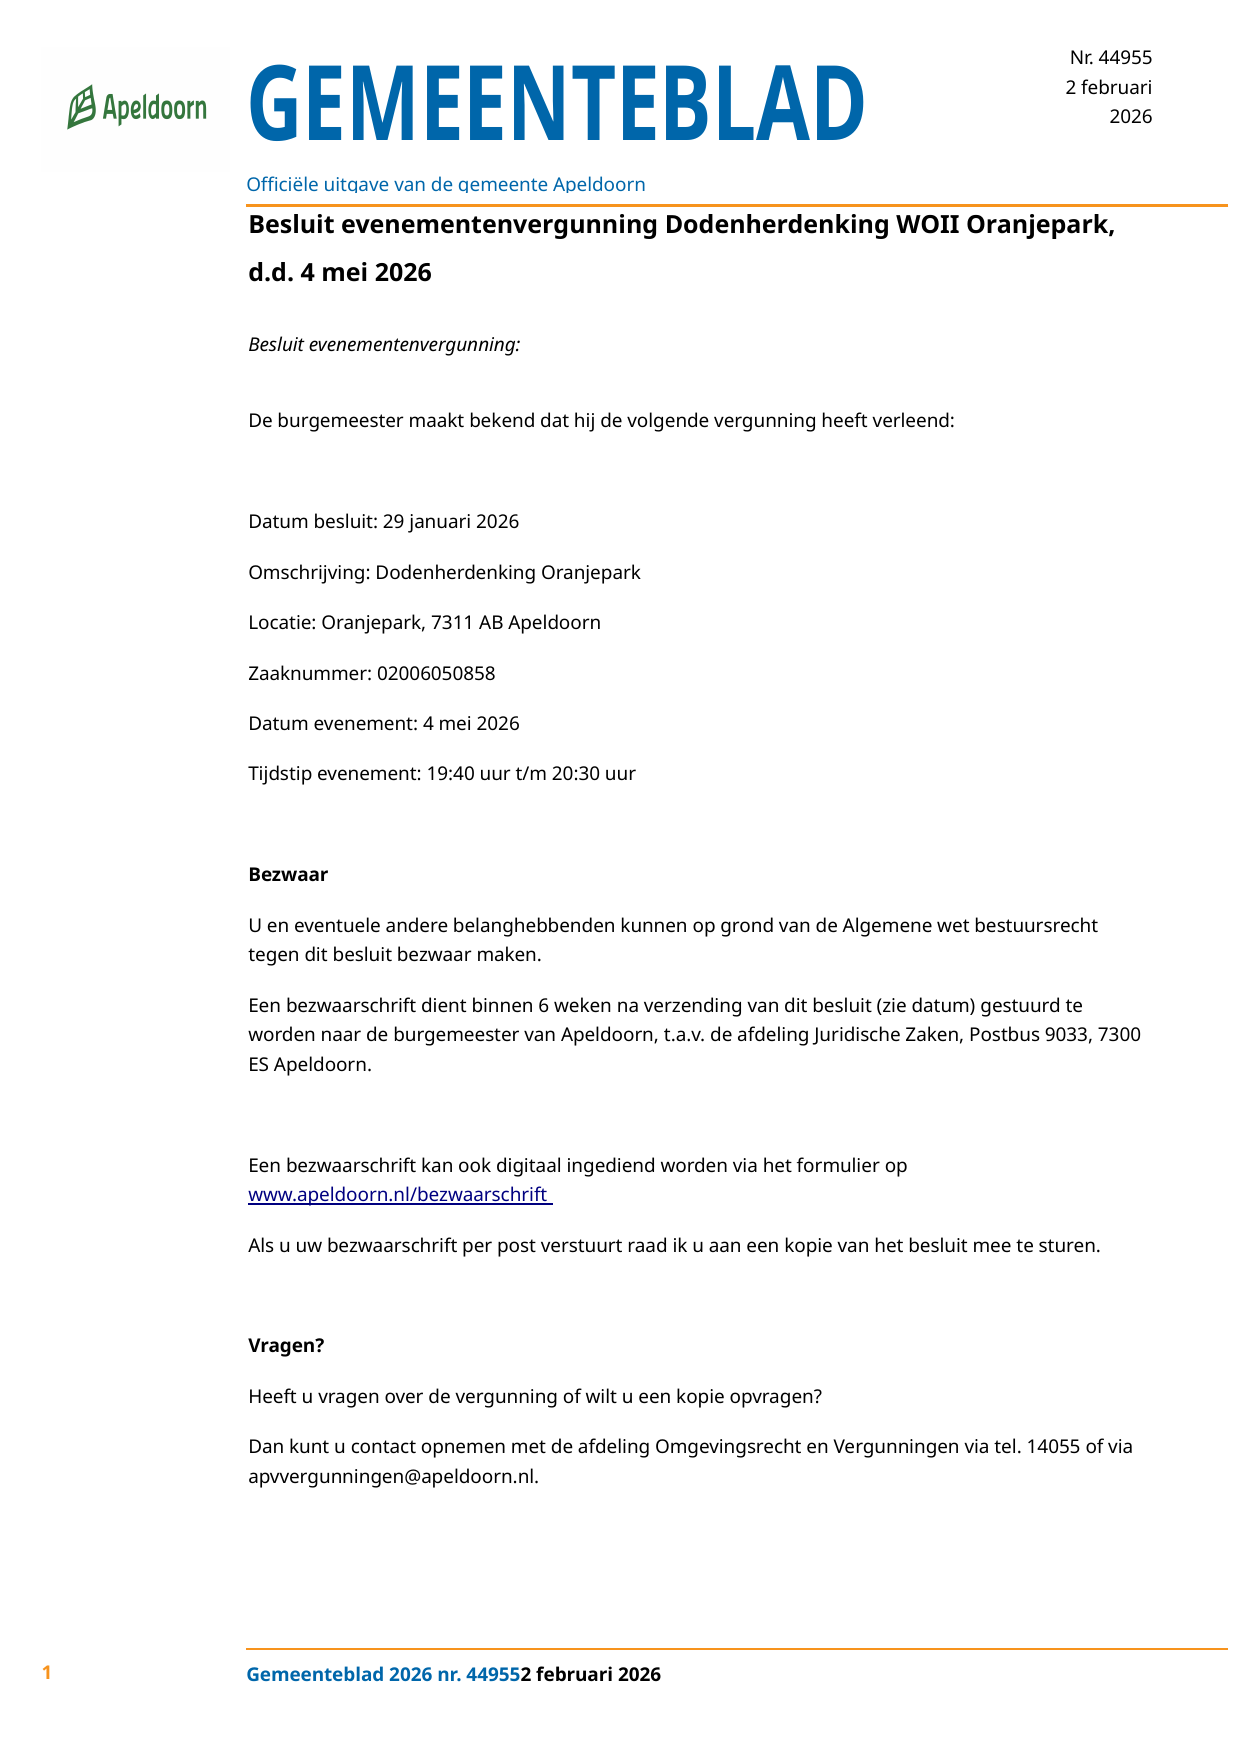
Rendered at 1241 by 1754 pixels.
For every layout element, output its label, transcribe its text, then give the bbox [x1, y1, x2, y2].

text Besluit evenementenvergunning Dodenherdenking WOII Oranjepark, d.d. 4 mei 2026 [248, 207, 1152, 288]
text Vragen? [248, 1333, 1152, 1358]
text De burgemeester maakt bekend dat hij de volgende vergunning heeft verleend: [248, 408, 1152, 433]
text Als u uw bezwaarschrift per post verstuurt raad ik u aan een kopie van het besluit mee te sturen. [248, 1232, 1152, 1257]
text Heeft u vragen over de vergunning of wilt u een kopie opvragen? [248, 1383, 1152, 1409]
text Een bezwaarschrift kan ook digitaal ingediend worden via het formulier op www.apeldoorn.nl/bezwaarschrift [248, 1152, 1152, 1207]
text Datum besluit: 29 januari 2026 [248, 508, 1152, 534]
text Besluit evenementenvergunning: [248, 331, 1152, 357]
text Locatie: Oranjepark, 7311 AB Apeldoorn [248, 609, 1152, 635]
text Zaaknummer: 02006050858 [248, 660, 1152, 685]
text Tijdstip evenement: 19:40 uur t/m 20:30 uur [248, 761, 1152, 786]
text U en eventuele andere belanghebbenden kunnen op grond van de Algemene wet bestuursrecht tegen dit besluit bezwaar maken. [248, 912, 1152, 967]
text Een bezwaarschrift dient binnen 6 weken na verzending van dit besluit (zie datum) gestuurd te worden naar de burgemeester van Apeldoorn, t.a.v. de afdeling Juridische Zaken, Postbus 9033, 7300 ES Apeldoorn. [248, 992, 1152, 1077]
text Bezwaar [248, 861, 1152, 887]
text Omschrijving: Dodenherdenking Oranjepark [248, 559, 1152, 584]
text Datum evenement: 4 mei 2026 [248, 710, 1152, 736]
text Dan kunt u contact opnemen met de afdeling Omgevingsrecht en Vergunningen via tel. 14055 of via apvvergunningen@apeldoorn.nl. [248, 1433, 1152, 1489]
picture [41, 47, 231, 172]
